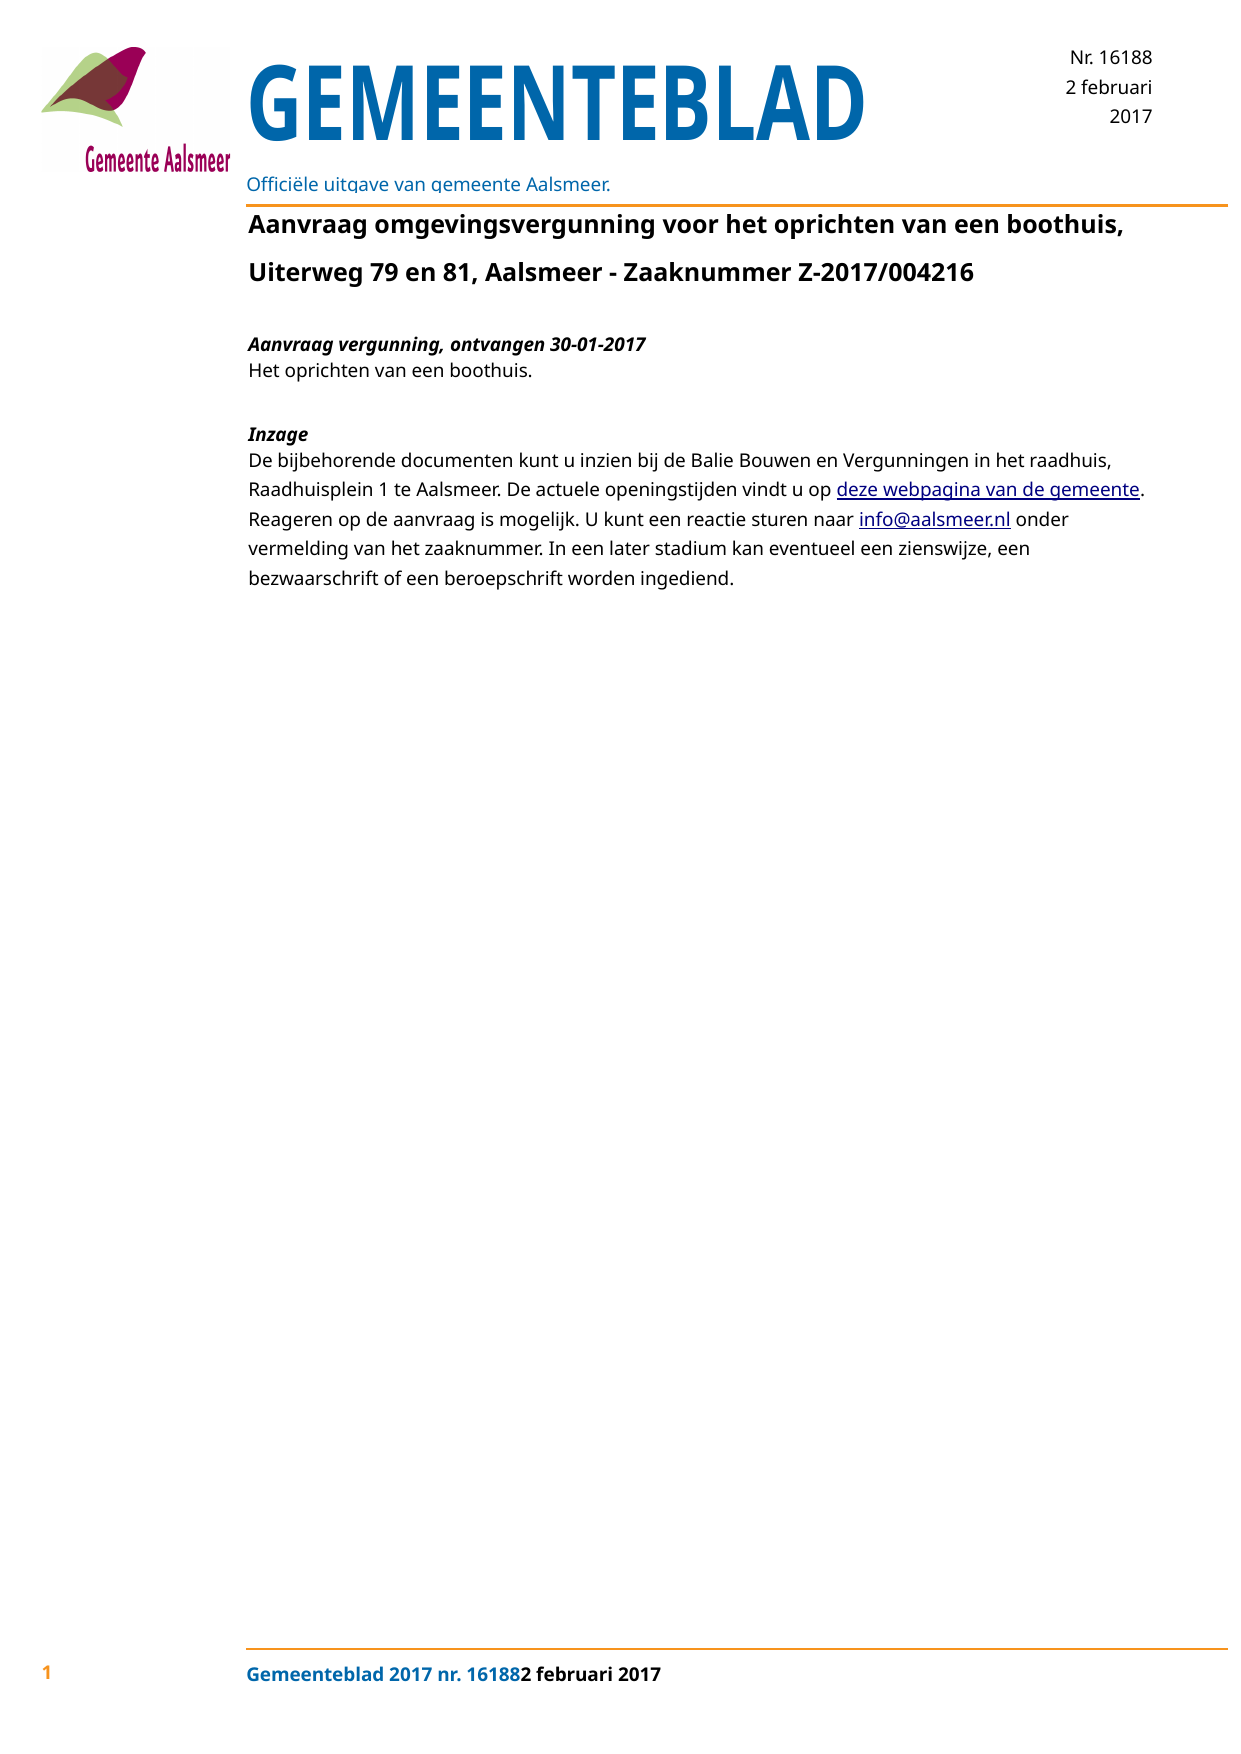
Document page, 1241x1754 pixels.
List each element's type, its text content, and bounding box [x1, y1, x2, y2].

text Aanvraag vergunning, ontvangen 30-01-2017 [248, 331, 1152, 357]
text De bijbehorende documenten kunt u inzien bij de Balie Bouwen en Vergunningen in het raadhuis, Raadhuisplein 1 te Aalsmeer. De actuele openingstijden vindt u op deze webpagina van de gemeente. Reageren op de aanvraag is mogelijk. U kunt een reactie sturen naar info@aalsmeer.nl onder vermelding van het zaaknummer. In een later stadium kan eventueel een zienswijze, een bezwaarschrift of een beroepschrift worden ingediend. [248, 447, 1152, 591]
text ​ [248, 616, 1152, 641]
text Aanvraag omgevingsvergunning voor het oprichten van een boothuis, Uiterweg 79 en 81, Aalsmeer - Zaaknummer Z-2017/004216 [248, 207, 1152, 288]
picture [41, 47, 231, 172]
text Inzage [248, 421, 1152, 447]
text Het oprichten van een boothuis. [248, 357, 1152, 383]
